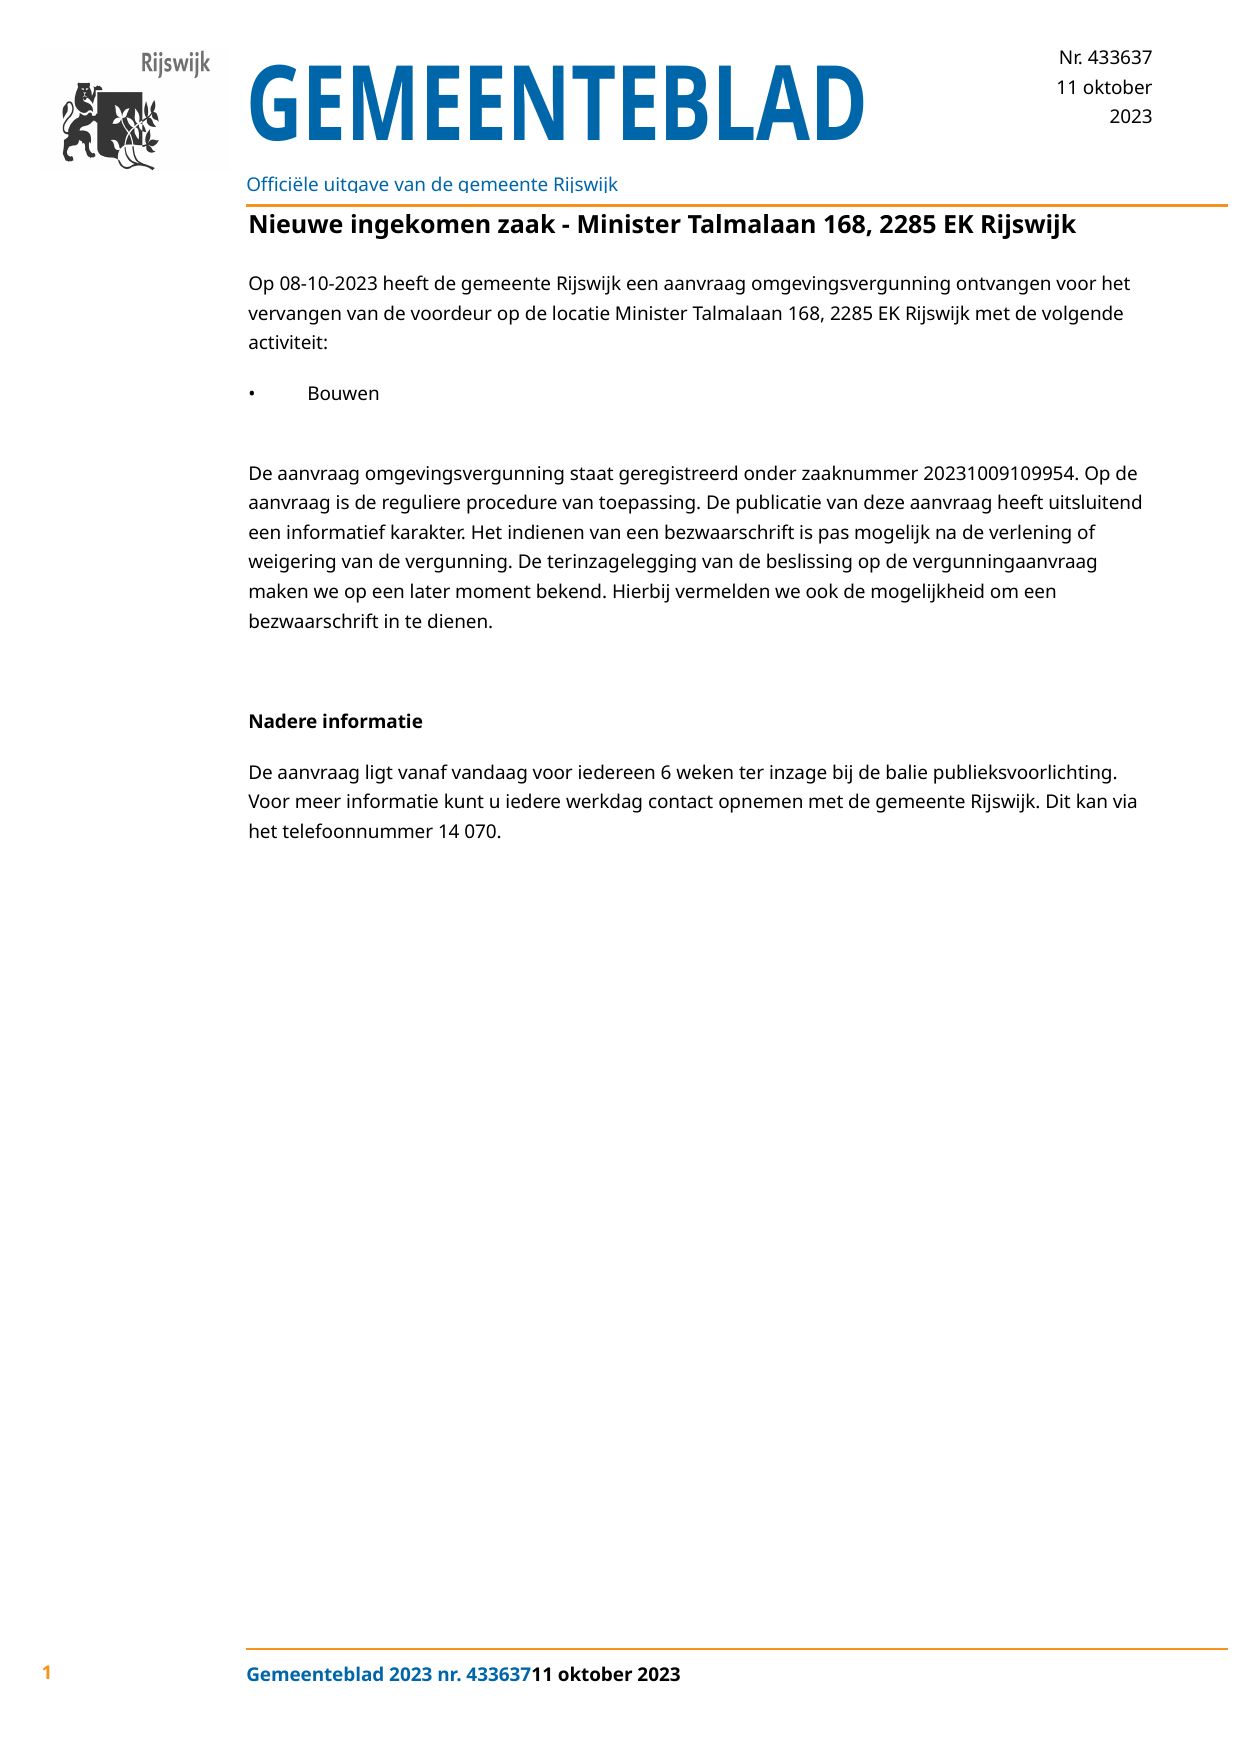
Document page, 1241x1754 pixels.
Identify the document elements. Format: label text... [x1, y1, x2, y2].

text De aanvraag ligt vanaf vandaag voor iedereen 6 weken ter inzage bij de balie publieksvoorlichting. Voor meer informatie kunt u iedere werkdag contact opnemen met de gemeente Rijswijk. Dit kan via het telefoonnummer 14 070. [248, 759, 1152, 844]
text De aanvraag omgevingsvergunning staat geregistreerd onder zaaknummer 20231009109954. Op de aanvraag is de reguliere procedure van toepassing. De publicatie van deze aanvraag heeft uitsluitend een informatief karakter. Het indienen van een bezwaarschrift is pas mogelijk na de verlening of weigering van de vergunning. De terinzagelegging van de beslissing op de vergunningaanvraag maken we op een later moment bekend. Hierbij vermelden we ook de mogelijkheid om een bezwaarschrift in te dienen. [248, 460, 1152, 633]
list Bouwen [248, 380, 1152, 406]
text Nieuwe ingekomen zaak - Minister Talmalaan 168, 2285 EK Rijswijk [248, 207, 1152, 241]
picture [41, 47, 231, 172]
text Nadere informatie [248, 709, 1152, 734]
text Op 08-10-2023 heeft de gemeente Rijswijk een aanvraag omgevingsvergunning ontvangen voor het vervangen van de voordeur op de locatie Minister Talmalaan 168, 2285 EK Rijswijk met de volgende activiteit: [248, 270, 1152, 355]
